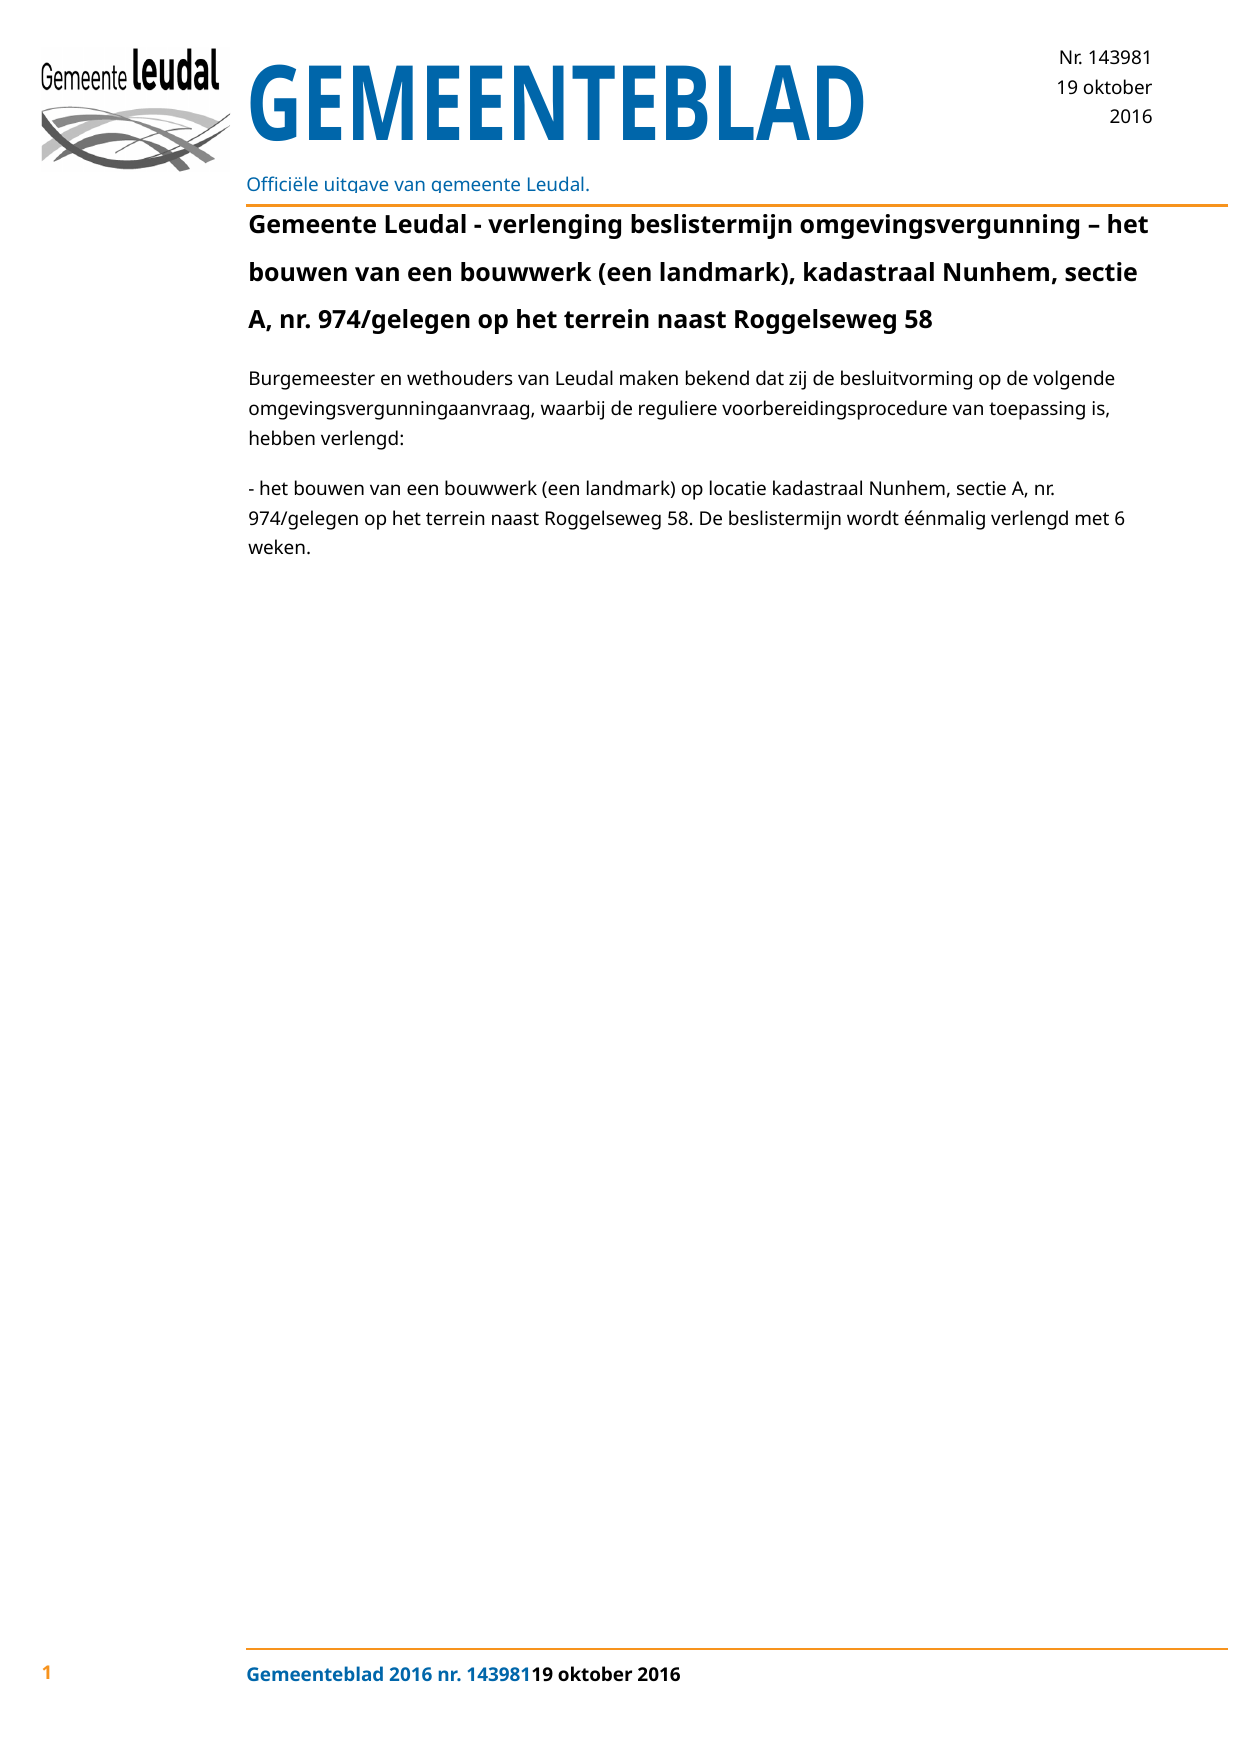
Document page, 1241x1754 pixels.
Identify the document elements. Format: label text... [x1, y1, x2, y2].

text - het bouwen van een bouwwerk (een landmark) op locatie kadastraal Nunhem, sectie A, nr. 974/gelegen op het terrein naast Roggelseweg 58. De beslistermijn wordt éénmalig verlengd met 6 weken. [248, 475, 1152, 560]
picture [41, 47, 231, 172]
text Gemeente Leudal - verlenging beslistermijn omgevingsvergunning – het bouwen van een bouwwerk (een landmark), kadastraal Nunhem, sectie A, nr. 974/gelegen op het terrein naast Roggelseweg 58 [248, 207, 1152, 336]
text Burgemeester en wethouders van Leudal maken bekend dat zij de besluitvorming op de volgende omgevingsvergunningaanvraag, waarbij de reguliere voorbereidingsprocedure van toepassing is, hebben verlengd: [248, 366, 1152, 450]
